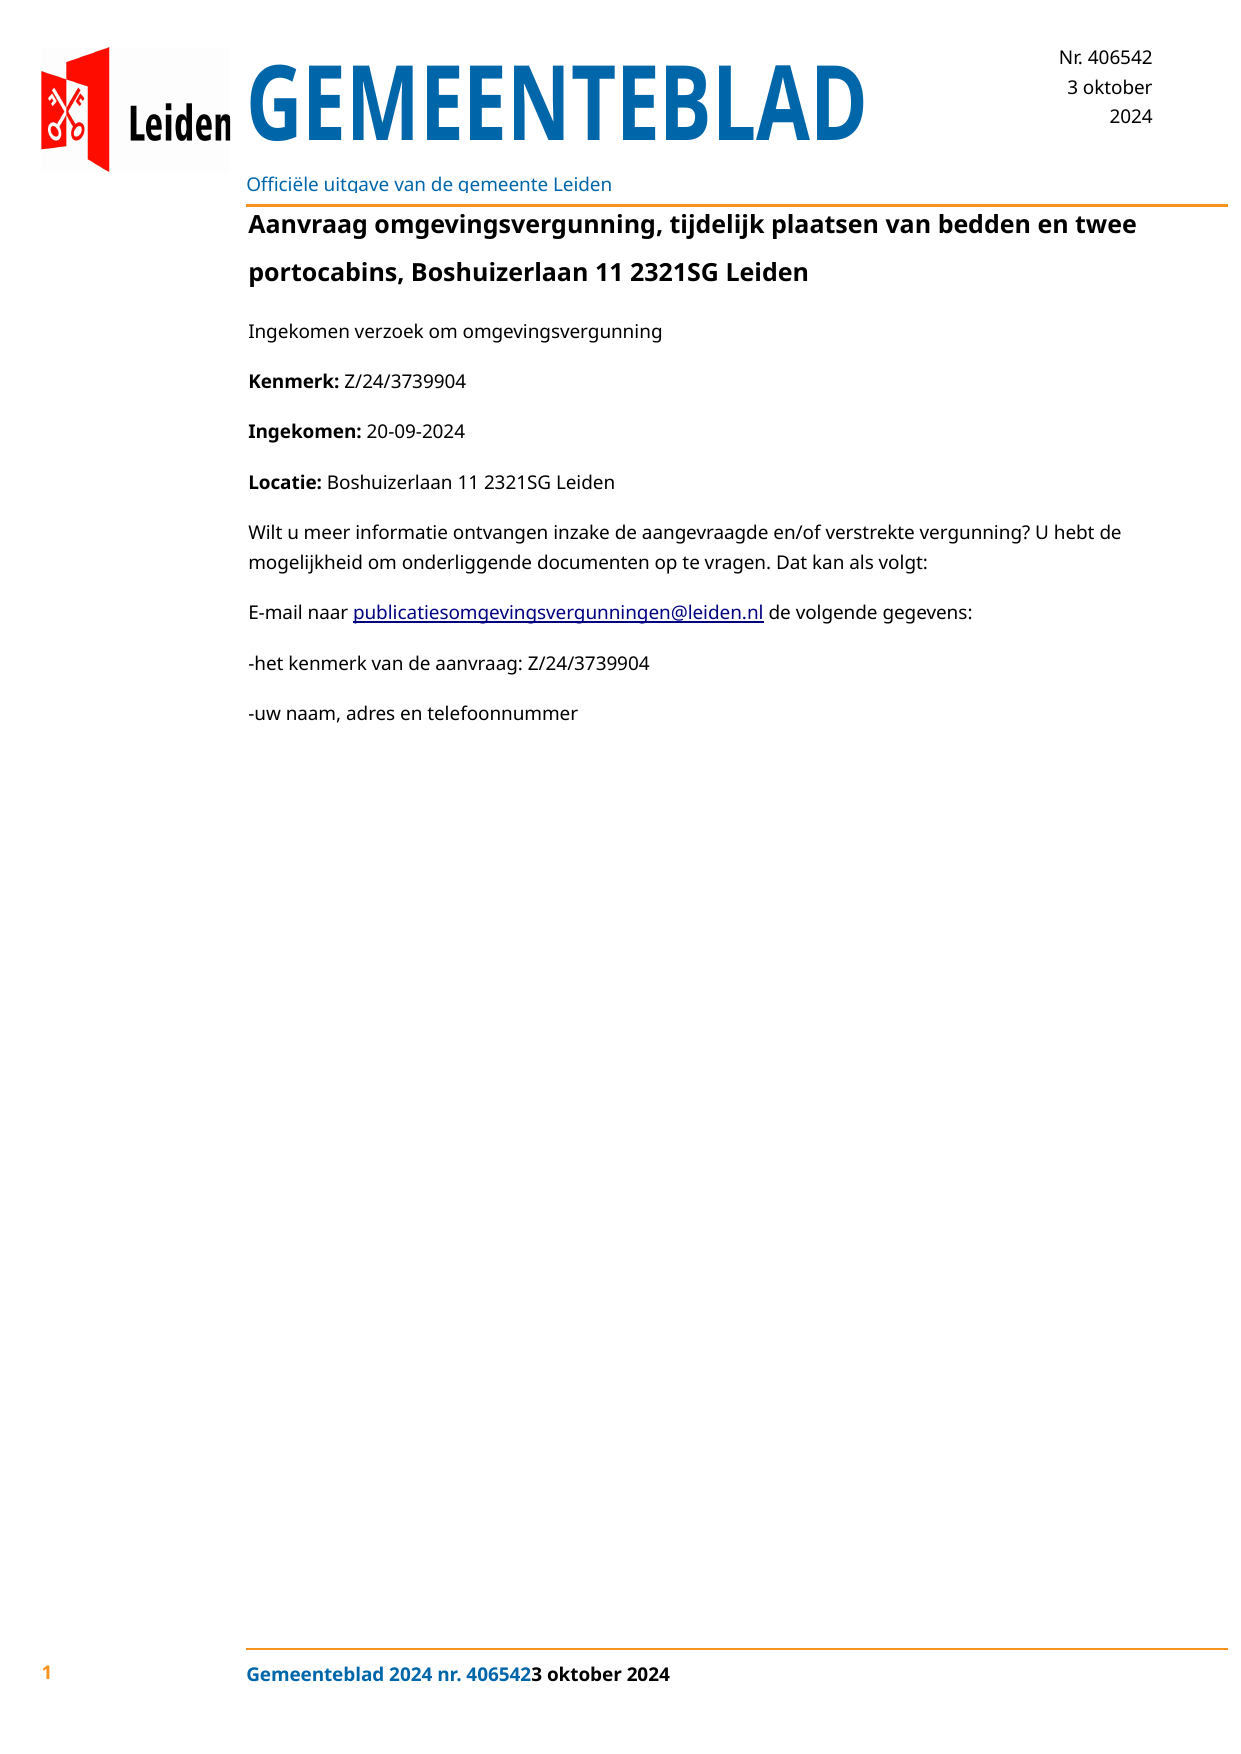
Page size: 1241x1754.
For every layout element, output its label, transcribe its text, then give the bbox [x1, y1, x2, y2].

text Wilt u meer informatie ontvangen inzake de aangevraagde en/of verstrekte vergunning? U hebt de mogelijkheid om onderliggende documenten op te vragen. Dat kan als volgt: [248, 519, 1152, 575]
text -uw naam, adres en telefoonnummer [248, 700, 1152, 726]
text Locatie: Boshuizerlaan 11 2321SG Leiden [248, 469, 1152, 495]
text E-mail naar publicatiesomgevingsvergunningen@leiden.nl de volgende gegevens: [248, 599, 1152, 625]
picture [41, 47, 231, 172]
text -het kenmerk van de aanvraag: Z/24/3739904 [248, 650, 1152, 676]
text Aanvraag omgevingsvergunning, tijdelijk plaatsen van bedden en twee portocabins, Boshuizerlaan 11 2321SG Leiden [248, 207, 1152, 288]
text Ingekomen: 20-09-2024 [248, 419, 1152, 444]
text Kenmerk: Z/24/3739904 [248, 368, 1152, 394]
text Ingekomen verzoek om omgevingsvergunning [248, 318, 1152, 344]
